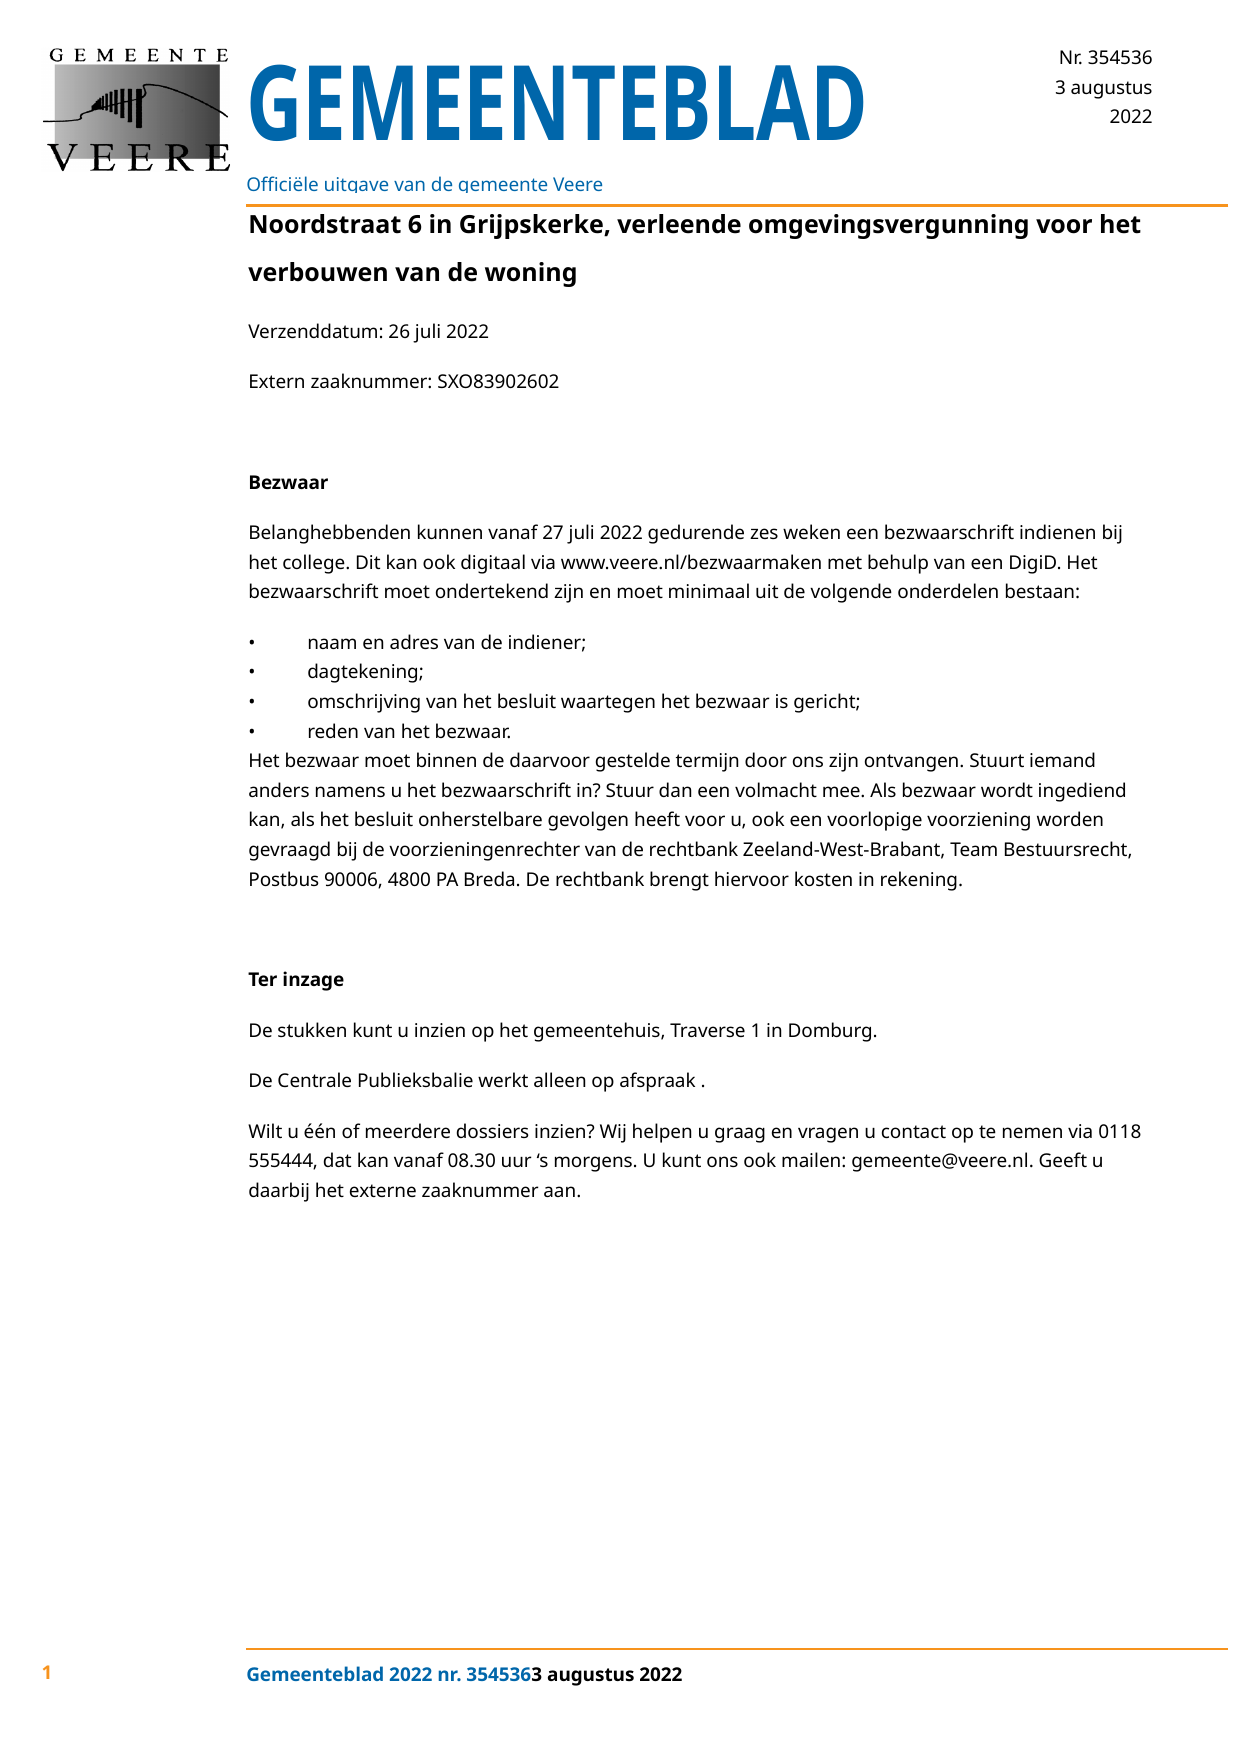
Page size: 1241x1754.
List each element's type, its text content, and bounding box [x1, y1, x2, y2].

list dagtekening; [248, 659, 1152, 684]
text Ter inzage [248, 967, 1152, 992]
list reden van het bezwaar. [248, 718, 1152, 744]
text Het bezwaar moet binnen de daarvoor gestelde termijn door ons zijn ontvangen. Stuurt iemand anders namens u het bezwaarschrift in? Stuur dan een volmacht mee. Als bezwaar wordt ingediend kan, als het besluit onherstelbare gevolgen heeft voor u, ook een voorlopige voorziening worden gevraagd bij de voorzieningenrechter van de rechtbank Zeeland-West-Brabant, Team Bestuursrecht, Postbus 90006, 4800 PA Breda. De rechtbank brengt hiervoor kosten in rekening. [248, 747, 1152, 892]
text De Centrale Publieksbalie werkt alleen op afspraak . [248, 1067, 1152, 1093]
list omschrijving van het besluit waartegen het bezwaar is gericht; [248, 688, 1152, 714]
text Wilt u één of meerdere dossiers inzien? Wij helpen u graag en vragen u contact op te nemen via 0118 555444, dat kan vanaf 08.30 uur ‘s morgens. U kunt ons ook mailen: gemeente@veere.nl. Geeft u daarbij het externe zaaknummer aan. [248, 1118, 1152, 1203]
list naam en adres van de indiener; [248, 629, 1152, 655]
text De stukken kunt u inzien op het gemeentehuis, Traverse 1 in Domburg. [248, 1017, 1152, 1043]
text Verzenddatum: 26 juli 2022 [248, 318, 1152, 344]
picture [41, 47, 231, 172]
text Extern zaaknummer: SXO83902602 [248, 368, 1152, 394]
text Bezwaar [248, 469, 1152, 495]
text Noordstraat 6 in Grijpskerke, verleende omgevingsvergunning voor het verbouwen van de woning [248, 207, 1152, 288]
text Belanghebbenden kunnen vanaf 27 juli 2022 gedurende zes weken een bezwaarschrift indienen bij het college. Dit kan ook digitaal via www.veere.nl/bezwaarmaken met behulp van een DigiD. Het bezwaarschrift moet ondertekend zijn en moet minimaal uit de volgende onderdelen bestaan: [248, 519, 1152, 604]
